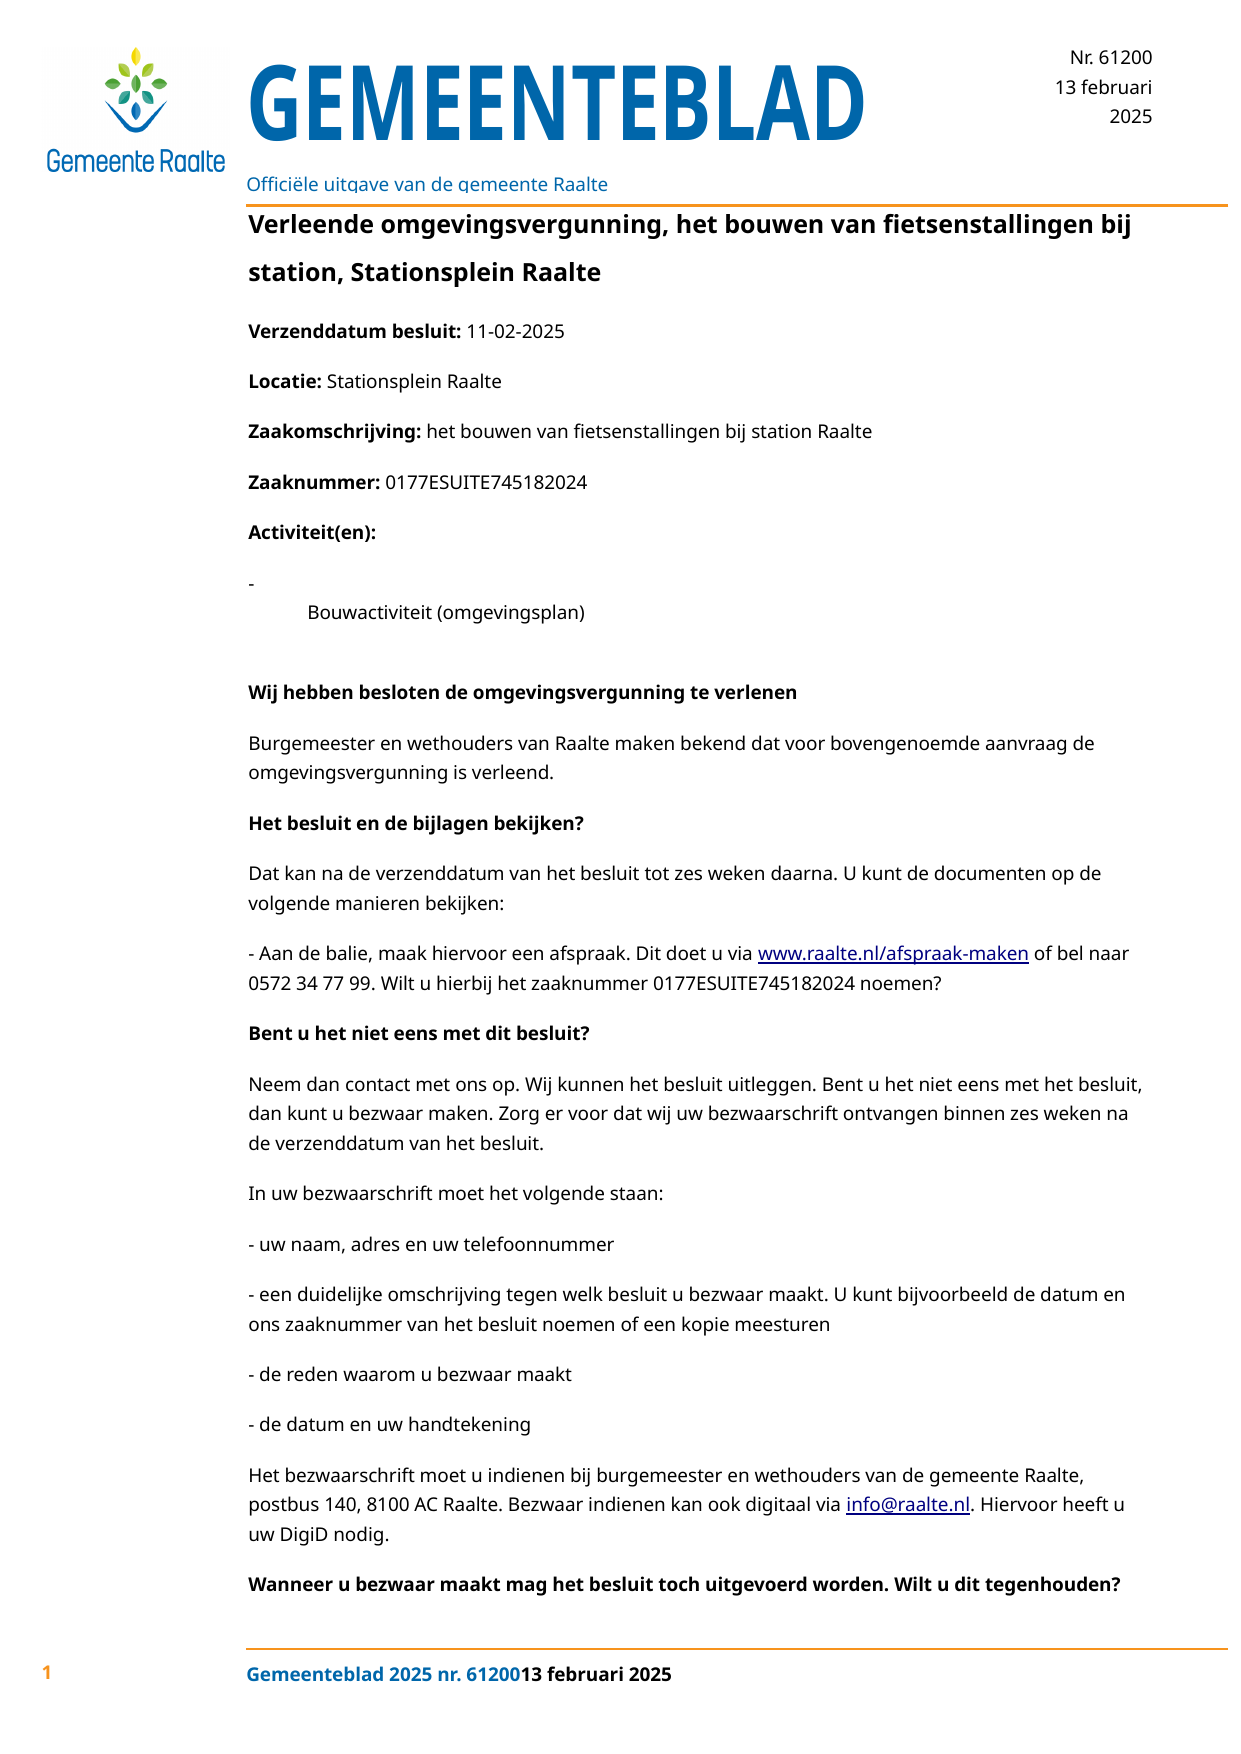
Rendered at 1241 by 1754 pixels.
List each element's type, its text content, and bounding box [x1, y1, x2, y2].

text Bent u het niet eens met dit besluit? [248, 1020, 1152, 1046]
picture [41, 47, 231, 172]
list Bouwactiviteit (omgevingsplan) [248, 599, 1152, 625]
text - de reden waarom u bezwaar maakt [248, 1361, 1152, 1387]
text Neem dan contact met ons op. Wij kunnen het besluit uitleggen. Bent u het niet eens met het besluit, dan kunt u bezwaar maken. Zorg er voor dat wij uw bezwaarschrift ontvangen binnen zes weken na de verzenddatum van het besluit. [248, 1071, 1152, 1156]
text - uw naam, adres en uw telefoonnummer [248, 1231, 1152, 1257]
text In uw bezwaarschrift moet het volgende staan: [248, 1180, 1152, 1206]
text Wij hebben besloten de omgevingsvergunning te verlenen [248, 679, 1152, 705]
text Zaakomschrijving: het bouwen van fietsenstallingen bij station Raalte [248, 419, 1152, 444]
text Het bezwaarschrift moet u indienen bij burgemeester en wethouders van de gemeente Raalte, postbus 140, 8100 AC Raalte. Bezwaar indienen kan ook digitaal via info@raalte.nl. Hiervoor heeft u uw DigiD nodig. [248, 1462, 1152, 1547]
text Burgemeester en wethouders van Raalte maken bekend dat voor bovengenoemde aanvraag de omgevingsvergunning is verleend. [248, 730, 1152, 785]
text Het besluit en de bijlagen bekijken? [248, 810, 1152, 836]
text Verleende omgevingsvergunning, het bouwen van fietsenstallingen bij station, Stationsplein Raalte [248, 207, 1152, 288]
text - de datum en uw handtekening [248, 1412, 1152, 1437]
text Verzenddatum besluit: 11-02-2025 [248, 318, 1152, 344]
text Locatie: Stationsplein Raalte [248, 368, 1152, 394]
text Wanneer u bezwaar maakt mag het besluit toch uitgevoerd worden. Wilt u dit tegenhouden? [248, 1572, 1152, 1597]
text Dat kan na de verzenddatum van het besluit tot zes weken daarna. U kunt de documenten op de volgende manieren bekijken: [248, 860, 1152, 916]
text Zaaknummer: 0177ESUITE745182024 [248, 469, 1152, 495]
text - Aan de balie, maak hiervoor een afspraak. Dit doet u via www.raalte.nl/afspraak-maken of bel naar 0572 34 77 99. Wilt u hierbij het zaaknummer 0177ESUITE745182024 noemen? [248, 940, 1152, 996]
text Activiteit(en): [248, 519, 1152, 545]
text - een duidelijke omschrijving tegen welk besluit u bezwaar maakt. U kunt bijvoorbeeld de datum en ons zaaknummer van het besluit noemen of een kopie meesturen [248, 1281, 1152, 1337]
